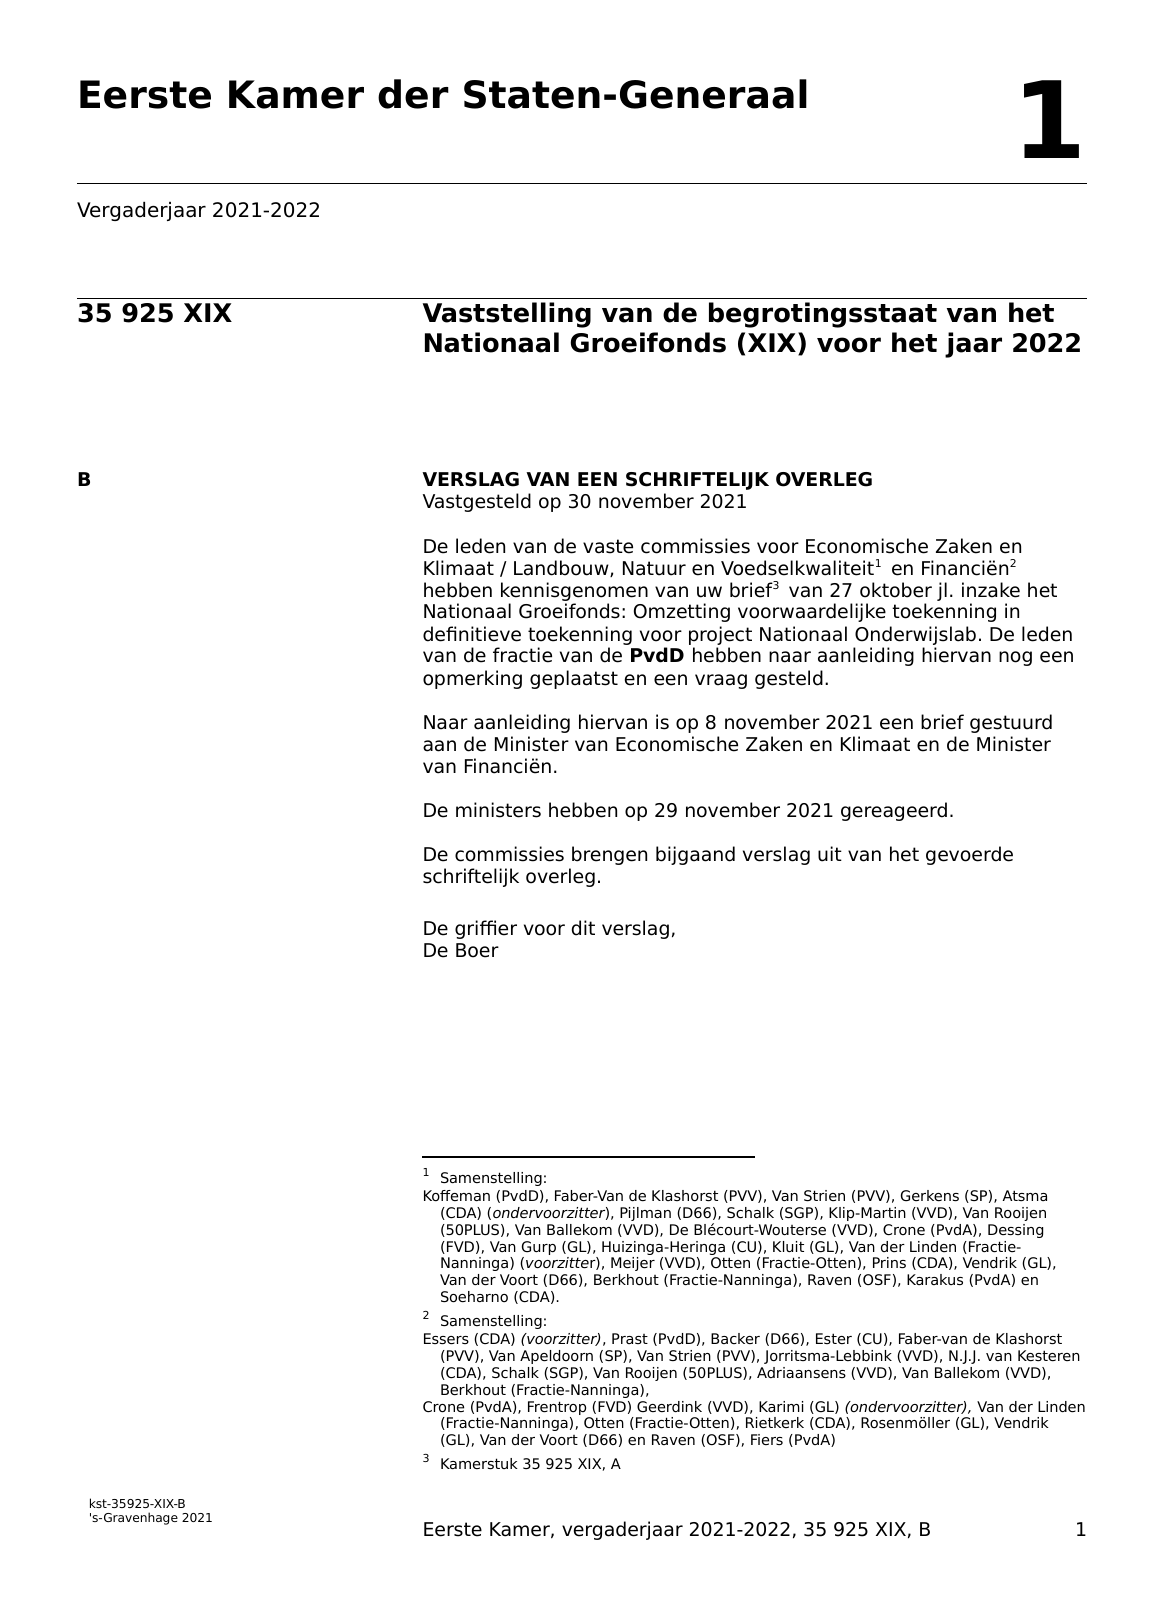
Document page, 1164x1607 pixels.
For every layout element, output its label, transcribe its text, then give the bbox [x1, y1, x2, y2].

table_cell Vergaderjaar 2021-2022 [77, 184, 1087, 298]
text De ministers hebben op 29 november 2021 gereageerd. [422, 800, 1087, 822]
text De commissies brengen bijgaand verslag uit van het gevoerde schriftelijk overleg. [422, 844, 1087, 888]
table_header 1 [886, 59, 1087, 183]
text Koffeman (PvdD), Faber-Van de Klashorst (PVV), Van Strien (PVV), Gerkens (SP), Atsma (CDA) (ondervoorzitter), Pijlman (D66), Schalk (SGP), Klip-Martin (VVD), Van Rooijen (50PLUS), Van Ballekom (VVD), De Blécourt-Wouterse (VVD), Crone (PvdA), Dessing (FVD), Van Gurp (GL), Huizinga-Heringa (CU), Kluit (GL), Van der Linden (Fractie-Nanninga) (voorzitter), Meijer (VVD), Otten (Fractie-Otten), Prins (CDA), Vendrik (GL), Van der Voort (D66), Berkhout (Fractie-Nanninga), Raven (OSF), Karakus (PvdA) en Soeharno (CDA). [422, 1188, 1087, 1306]
text De griffier voor dit verslag, De Boer [422, 918, 1087, 962]
text 's-Gravenhage 2021 [88, 1511, 323, 1525]
text Vastgesteld op 30 november 2021 [422, 491, 1087, 513]
text kst-35925-XIX-B [88, 1497, 323, 1511]
table_header Eerste Kamer der Staten-Generaal [77, 59, 886, 183]
text Naar aanleiding hiervan is op 8 november 2021 een brief gestuurd aan de Minister van Economische Zaken en Klimaat en de Minister van Financiën. [422, 712, 1087, 777]
text Essers (CDA) (voorzitter), Prast (PvdD), Backer (D66), Ester (CU), Faber-van de Klashorst (PVV), Van Apeldoorn (SP), Van Strien (PVV), Jorritsma-Lebbink (VVD), N.J.J. van Kesteren (CDA), Schalk (SGP), Van Rooijen (50PLUS), Adriaansens (VVD), Van Ballekom (VVD), Berkhout (Fractie-Nanninga), [422, 1331, 1087, 1399]
text Crone (PvdA), Frentrop (FVD) Geerdink (VVD), Karimi (GL) (ondervoorzitter), Van der Linden (Fractie-Nanninga), Otten (Fractie-Otten), Rietkerk (CDA), Rosenmöller (GL), Vendrik (GL), Van der Voort (D66) en Raven (OSF), Fiers (PvdA) [422, 1399, 1087, 1449]
text Samenstelling: [422, 1309, 1087, 1331]
text Samenstelling: [422, 1166, 1087, 1188]
text De leden van de vaste commissies voor Economische Zaken en Klimaat / Landbouw, Natuur en Voedselkwaliteit en Financiën hebben kennisgenomen van uw brief van 27 oktober jl. inzake het Nationaal Groeifonds: Omzetting voorwaardelijke toekenning in definitieve toekenning voor project Nationaal Onderwijslab. De leden van de fractie van de PvdD hebben naar aanleiding hiervan nog een opmerking geplaatst en een vraag gesteld. [422, 536, 1087, 689]
text Kamerstuk 35 925 XIX, A [422, 1452, 1087, 1474]
subtitle 35 925 XIX Vaststelling van de begrotingsstaat van het Nationaal Groeifonds (XIX) voor het jaar 2022 [77, 299, 1087, 358]
subtitle B VERSLAG VAN EEN SCHRIFTELIJK OVERLEG [77, 469, 1087, 491]
